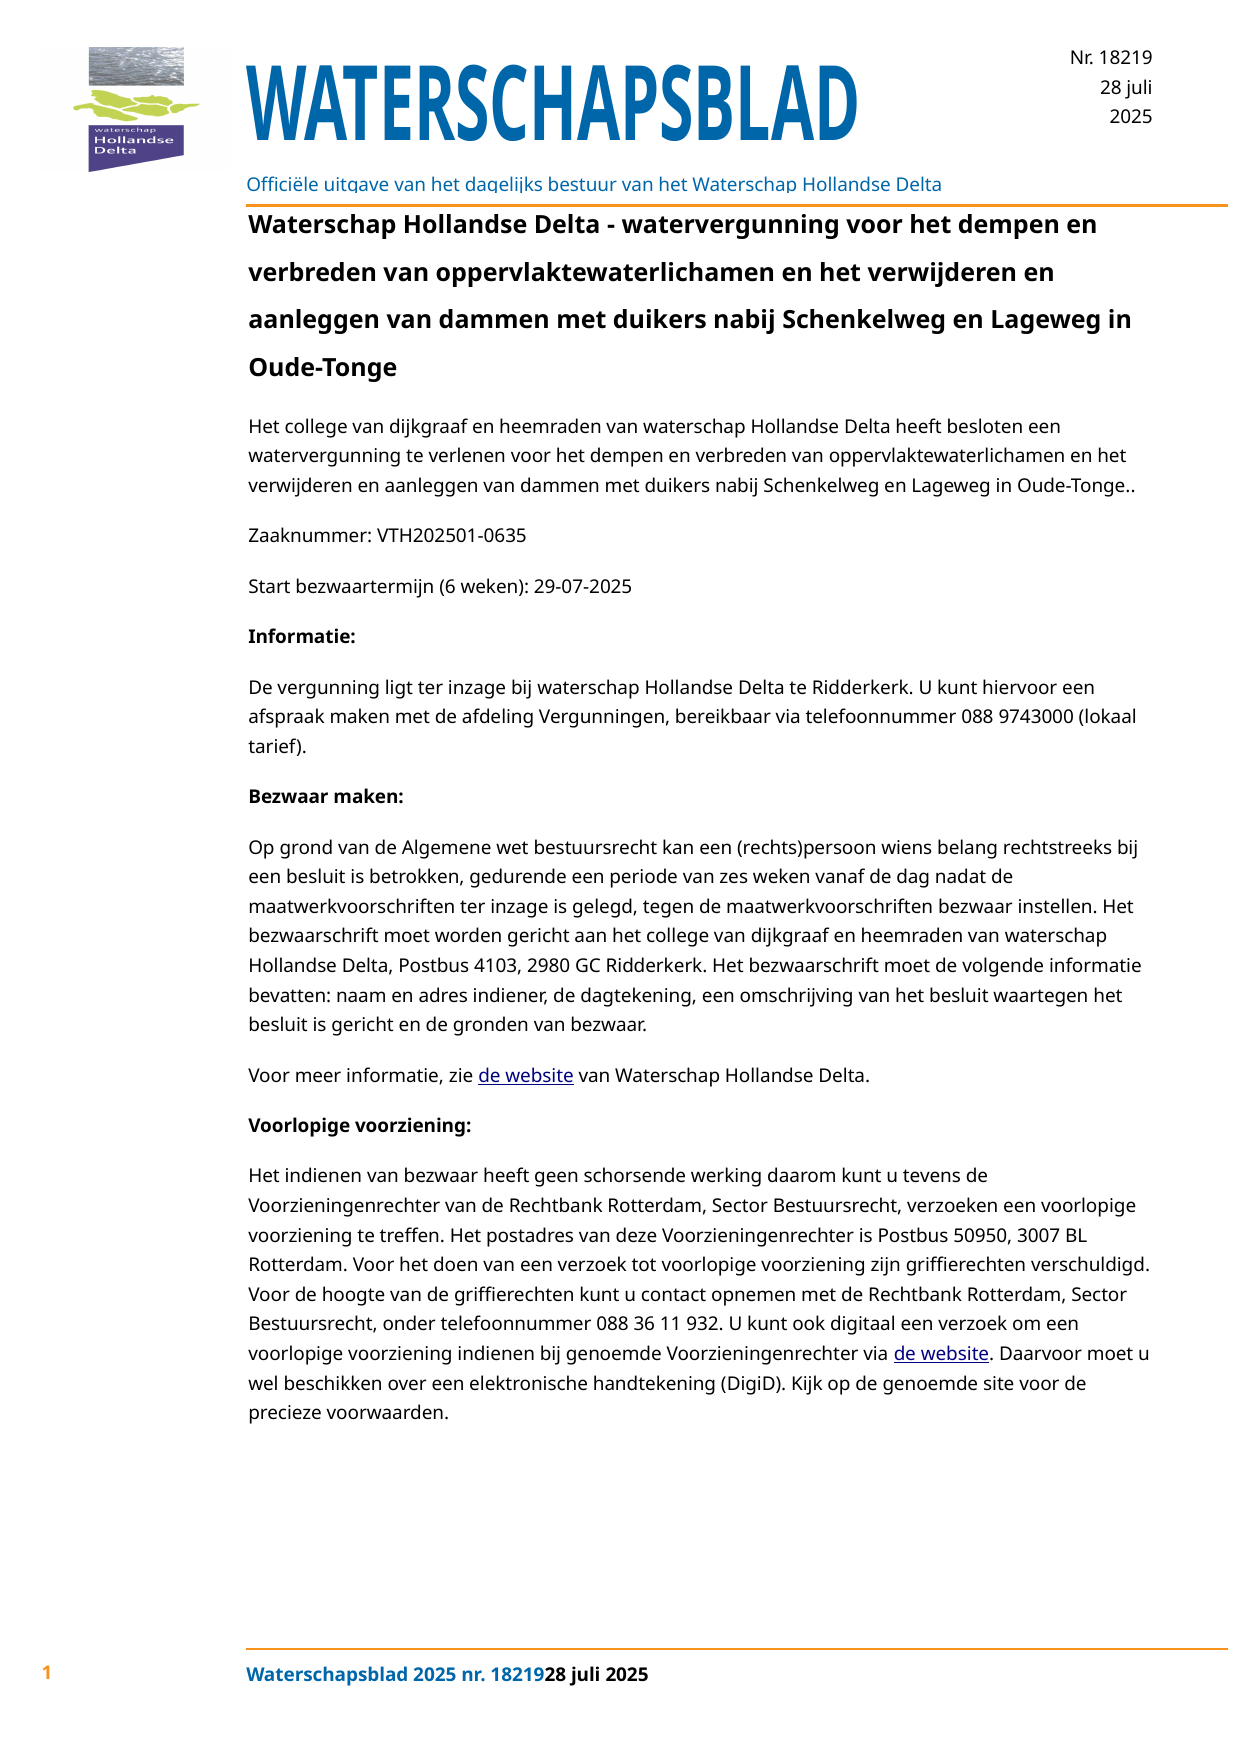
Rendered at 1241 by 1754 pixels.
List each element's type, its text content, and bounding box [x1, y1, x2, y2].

text Op grond van de Algemene wet bestuursrecht kan een (rechts)persoon wiens belang rechtstreeks bij een besluit is betrokken, gedurende een periode van zes weken vanaf de dag nadat de maatwerkvoorschriften ter inzage is gelegd, tegen de maatwerkvoorschriften bezwaar instellen. Het bezwaarschrift moet worden gericht aan het college van dijkgraaf en heemraden van waterschap Hollandse Delta, Postbus 4103, 2980 GC Ridderkerk. Het bezwaarschrift moet de volgende informatie bevatten: naam en adres indiener, de dagtekening, een omschrijving van het besluit waartegen het besluit is gericht en de gronden van bezwaar. [248, 834, 1152, 1037]
text Voorlopige voorziening: [248, 1112, 1152, 1138]
text Informatie: [248, 623, 1152, 649]
text Bezwaar maken: [248, 783, 1152, 809]
text Zaaknummer: VTH202501-0635 [248, 523, 1152, 548]
text Waterschap Hollandse Delta - watervergunning voor het dempen en verbreden van oppervlaktewaterlichamen en het verwijderen en aanleggen van dammen met duikers nabij Schenkelweg en Lageweg in Oude-Tonge [248, 207, 1152, 384]
text Het college van dijkgraaf en heemraden van waterschap Hollandse Delta heeft besloten een watervergunning te verlenen voor het dempen en verbreden van oppervlaktewaterlichamen en het verwijderen en aanleggen van dammen met duikers nabij Schenkelweg en Lageweg in Oude-Tonge.. [248, 413, 1152, 498]
text Het indienen van bezwaar heeft geen schorsende werking daarom kunt u tevens de Voorzieningenrechter van de Rechtbank Rotterdam, Sector Bestuursrecht, verzoeken een voorlopige voorziening te treffen. Het postadres van deze Voorzieningenrechter is Postbus 50950, 3007 BL Rotterdam. Voor het doen van een verzoek tot voorlopige voorziening zijn griffierechten verschuldigd. Voor de hoogte van de griffierechten kunt u contact opnemen met de Rechtbank Rotterdam, Sector Bestuursrecht, onder telefoonnummer 088 36 11 932. U kunt ook digitaal een verzoek om een voorlopige voorziening indienen bij genoemde Voorzieningenrechter via de website. Daarvoor moet u wel beschikken over een elektronische handtekening (DigiD). Kijk op de genoemde site voor de precieze voorwaarden. [248, 1163, 1152, 1425]
text Voor meer informatie, zie de website van Waterschap Hollandse Delta. [248, 1062, 1152, 1088]
picture [41, 47, 231, 172]
text De vergunning ligt ter inzage bij waterschap Hollandse Delta te Ridderkerk. U kunt hiervoor een afspraak maken met de afdeling Vergunningen, bereikbaar via telefoonnummer 088 9743000 (lokaal tarief). [248, 674, 1152, 759]
text Start bezwaartermijn (6 weken): 29-07-2025 [248, 573, 1152, 599]
